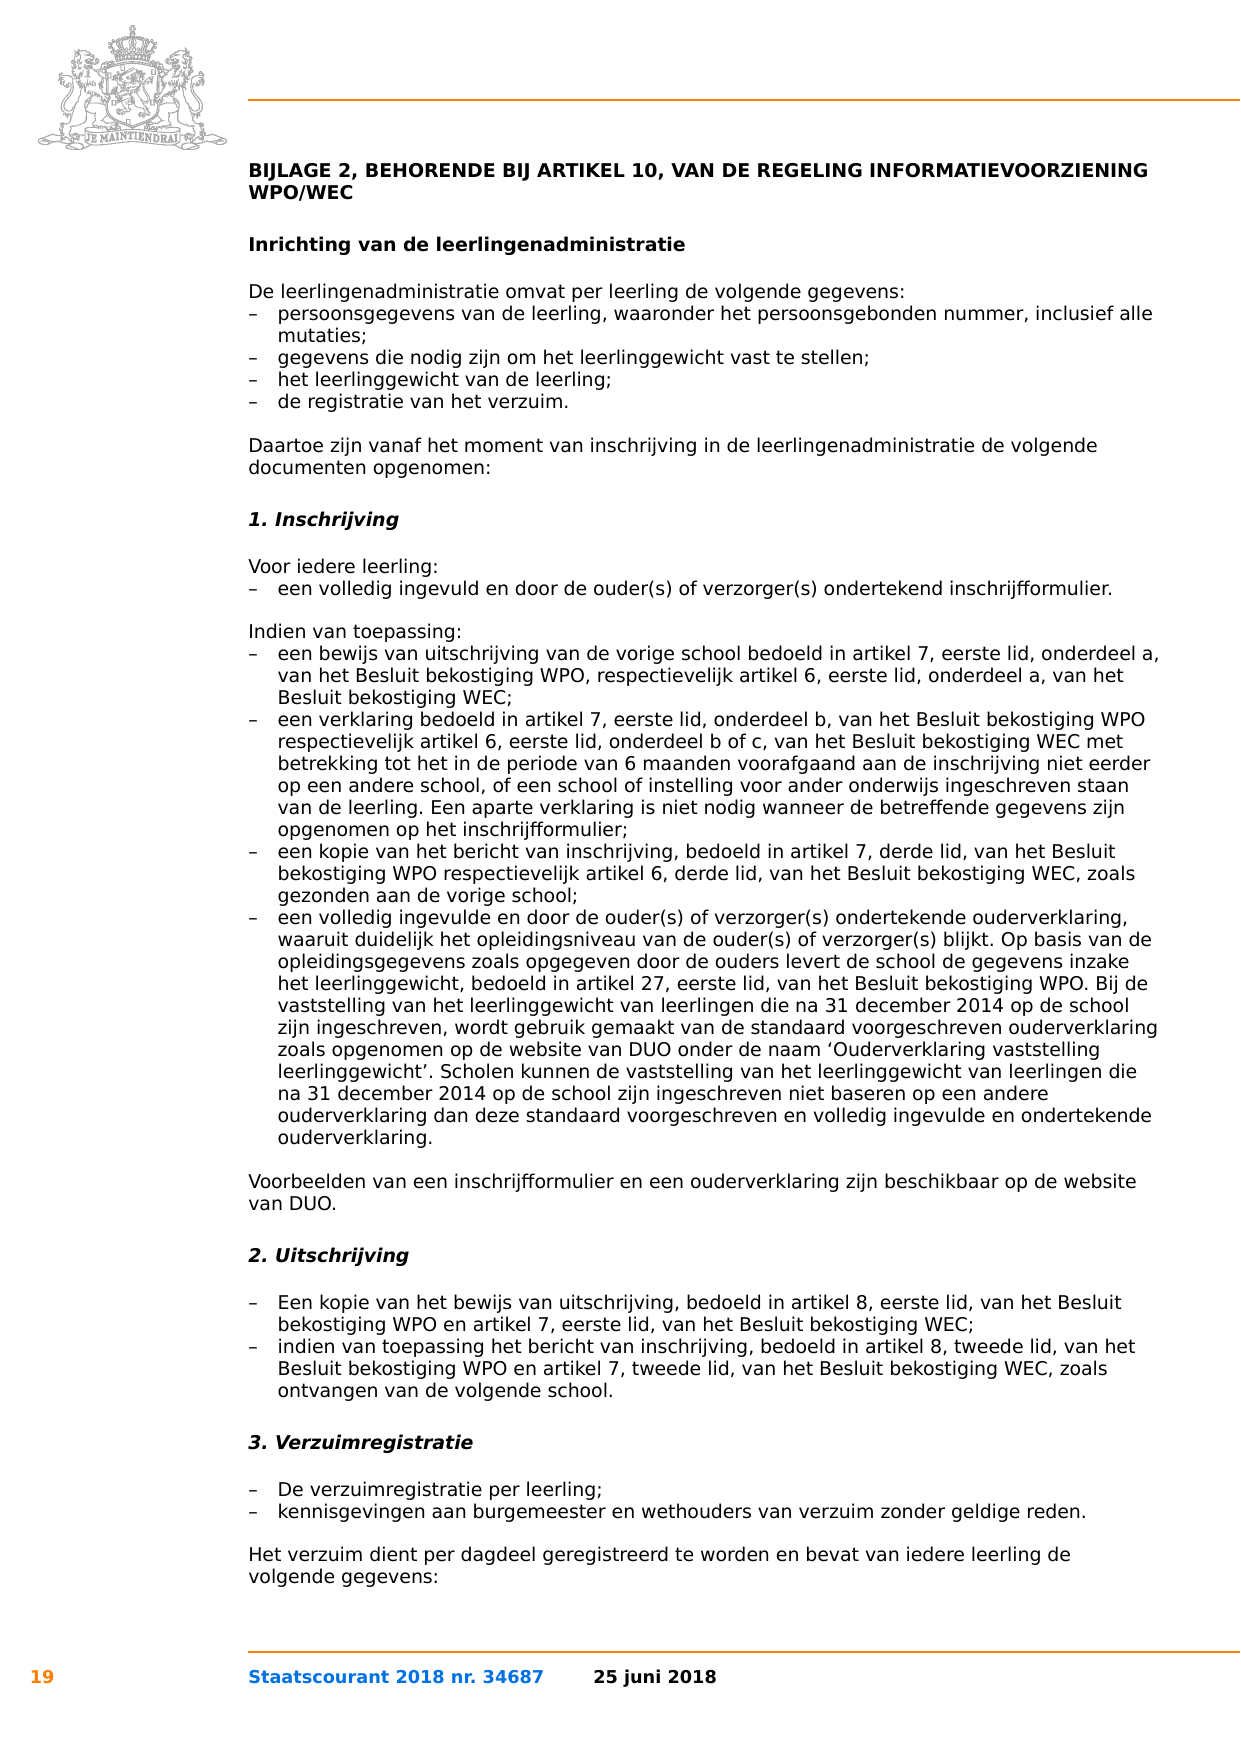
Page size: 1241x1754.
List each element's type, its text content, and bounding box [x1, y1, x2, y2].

text – Een kopie van het bewijs van uitschrijving, bedoeld in artikel 8, eerste lid, van het Besluit bekostiging WPO en artikel 7, eerste lid, van het Besluit bekostiging WEC; [248, 1292, 1163, 1336]
subtitle 2. Uitschrijving [248, 1245, 1163, 1267]
text Het verzuim dient per dagdeel geregistreerd te worden en bevat van iedere leerling de volgende gegevens: [248, 1544, 1163, 1588]
subtitle BIJLAGE 2, BEHORENDE BIJ ARTIKEL 10, VAN DE REGELING INFORMATIEVOORZIENING WPO/WEC [248, 160, 1163, 204]
text – kennisgevingen aan burgemeester en wethouders van verzuim zonder geldige reden. [248, 1501, 1163, 1522]
text Indien van toepassing: [248, 621, 1163, 643]
text – persoonsgegevens van de leerling, waaronder het persoonsgebonden nummer, inclusief alle mutaties; [248, 303, 1163, 347]
text – een bewijs van uitschrijving van de vorige school bedoeld in artikel 7, eerste lid, onderdeel a, van het Besluit bekostiging WPO, respectievelijk artikel 6, eerste lid, onderdeel a, van het Besluit bekostiging WEC; [248, 643, 1163, 709]
subtitle 3. Verzuimregistratie [248, 1432, 1163, 1453]
text – gegevens die nodig zijn om het leerlinggewicht vast te stellen; [248, 347, 1163, 369]
text Voorbeelden van een inschrijfformulier en een ouderverklaring zijn beschikbaar op de website van DUO. [248, 1171, 1163, 1215]
text Voor iedere leerling: [248, 556, 1163, 577]
picture [38, 25, 227, 150]
text De leerlingenadministratie omvat per leerling de volgende gegevens: [248, 281, 1163, 303]
text – het leerlinggewicht van de leerling; [248, 369, 1163, 391]
text – een volledig ingevuld en door de ouder(s) of verzorger(s) ondertekend inschrijfformulier. [248, 577, 1163, 599]
text – de registratie van het verzuim. [248, 391, 1163, 413]
text – De verzuimregistratie per leerling; [248, 1478, 1163, 1501]
text – een kopie van het bericht van inschrijving, bedoeld in artikel 7, derde lid, van het Besluit bekostiging WPO respectievelijk artikel 6, derde lid, van het Besluit bekostiging WEC, zoals gezonden aan de vorige school; [248, 841, 1163, 907]
subtitle 1. Inschrijving [248, 508, 1163, 531]
text Daartoe zijn vanaf het moment van inschrijving in de leerlingenadministratie de volgende documenten opgenomen: [248, 434, 1163, 478]
text – een verklaring bedoeld in artikel 7, eerste lid, onderdeel b, van het Besluit bekostiging WPO respectievelijk artikel 6, eerste lid, onderdeel b of c, van het Besluit bekostiging WEC met betrekking tot het in de periode van 6 maanden voorafgaand aan de inschrijving niet eerder op een andere school, of een school of instelling voor ander onderwijs ingeschreven staan van de leerling. Een aparte verklaring is niet nodig wanneer de betreffende gegevens zijn opgenomen op het inschrijfformulier; [248, 709, 1163, 841]
text – een volledig ingevulde en door de ouder(s) of verzorger(s) ondertekende ouderverklaring, waaruit duidelijk het opleidingsniveau van de ouder(s) of verzorger(s) blijkt. Op basis van de opleidingsgegevens zoals opgegeven door de ouders levert de school de gegevens inzake het leerlinggewicht, bedoeld in artikel 27, eerste lid, van het Besluit bekostiging WPO. Bij de vaststelling van het leerlinggewicht van leerlingen die na 31 december 2014 op de school zijn ingeschreven, wordt gebruik gemaakt van de standaard voorgeschreven ouderverklaring zoals opgenomen op de website van DUO onder de naam ‘Ouderverklaring vaststelling leerlinggewicht’. Scholen kunnen de vaststelling van het leerlinggewicht van leerlingen die na 31 december 2014 op de school zijn ingeschreven niet baseren op een andere ouderverklaring dan deze standaard voorgeschreven en volledig ingevulde en ondertekende ouderverklaring. [248, 907, 1163, 1149]
subtitle Inrichting van de leerlingenadministratie [248, 234, 1163, 256]
text – indien van toepassing het bericht van inschrijving, bedoeld in artikel 8, tweede lid, van het Besluit bekostiging WPO en artikel 7, tweede lid, van het Besluit bekostiging WEC, zoals ontvangen van de volgende school. [248, 1336, 1163, 1402]
